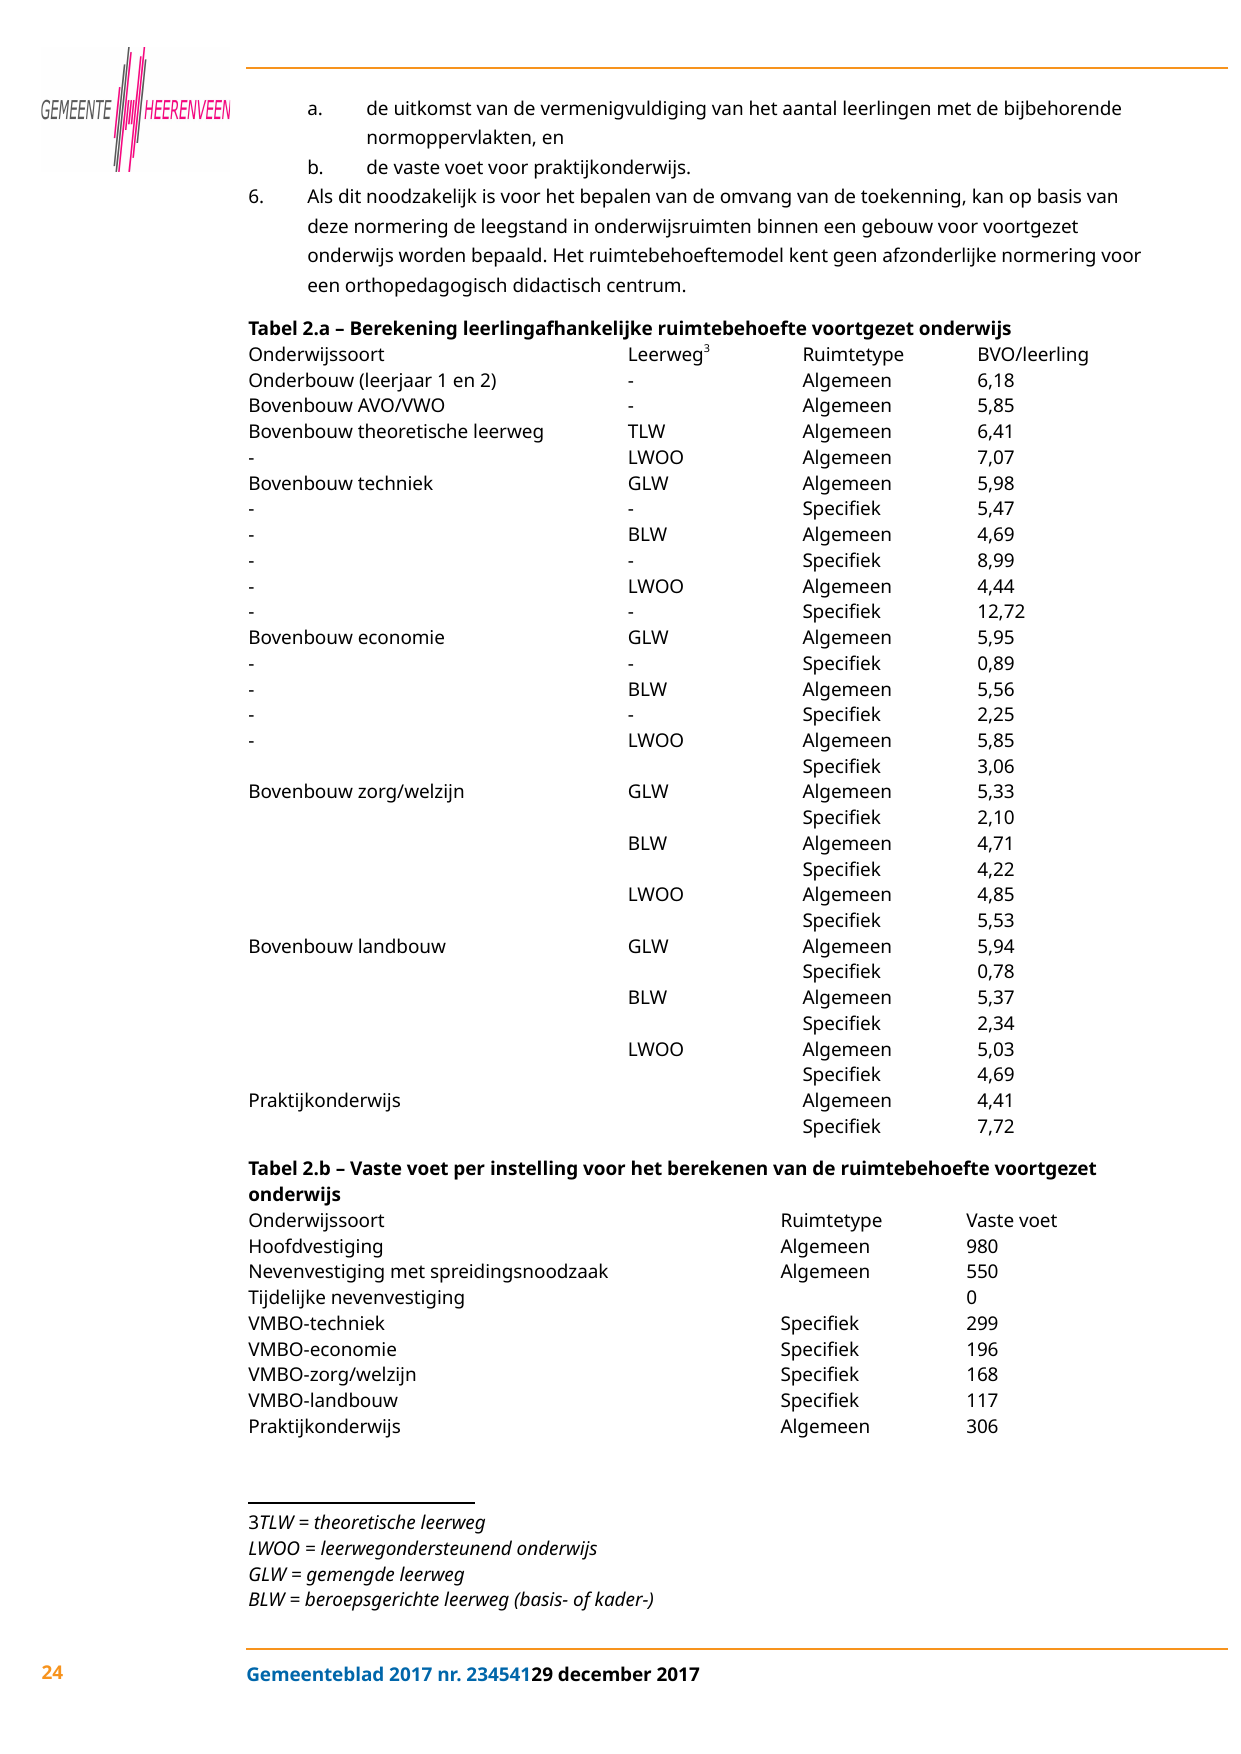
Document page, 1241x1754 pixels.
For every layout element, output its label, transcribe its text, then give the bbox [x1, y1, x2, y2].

table_cell 5,03 [977, 1036, 1152, 1062]
table_cell Algemeen [802, 624, 977, 650]
table_cell Specifiek [802, 701, 977, 727]
table_cell Algemeen [802, 470, 977, 496]
table_cell [248, 1010, 628, 1036]
table_cell [248, 753, 628, 779]
table_cell Bovenbouw AVO/VWO [248, 393, 628, 418]
table_cell [628, 1088, 802, 1113]
table_cell [248, 907, 628, 933]
table_cell Algemeen [802, 727, 977, 753]
table_header BVO/leerling [977, 341, 1152, 367]
table_cell 7,07 [977, 444, 1152, 470]
table_cell Hoofdvestiging [248, 1233, 780, 1259]
table_cell GLW [628, 470, 802, 496]
table_cell - [248, 547, 628, 573]
table_cell 5,85 [977, 727, 1152, 753]
table_cell GLW [628, 624, 802, 650]
text Tabel 2.b – Vaste voet per instelling voor het berekenen van de ruimtebehoefte voortgezet onderwijs [248, 1156, 1152, 1207]
table_cell 4,22 [977, 856, 1152, 882]
table_cell 5,56 [977, 676, 1152, 701]
table_cell Algemeen [802, 882, 977, 907]
table_cell LWOO [628, 727, 802, 753]
table_cell Specifiek [802, 599, 977, 624]
table_cell [248, 1062, 628, 1087]
table_cell Bovenbouw theoretische leerweg [248, 419, 628, 444]
table_cell 0,78 [977, 959, 1152, 984]
table_cell Praktijkonderwijs [248, 1413, 780, 1439]
table_cell 306 [966, 1413, 1152, 1439]
table_cell LWOO [628, 444, 802, 470]
table_cell - [628, 701, 802, 727]
table_cell Bovenbouw economie [248, 624, 628, 650]
table_cell [628, 1062, 802, 1087]
table_header Onderwijssoort [248, 341, 628, 367]
list Als dit noodzakelijk is voor het bepalen van de omvang van de toekenning, kan op basis van deze normering de leegstand in onderwijsruimten binnen een gebouw voor voortgezet onderwijs worden bepaald. Het ruimtebehoeftemodel kent geen afzonderlijke normering voor een orthopedagogisch didactisch centrum. [248, 183, 1152, 298]
table_cell 4,44 [977, 573, 1152, 598]
table_cell - [248, 727, 628, 753]
table_cell - [248, 496, 628, 521]
table_cell Algemeen [802, 444, 977, 470]
text Tabel 2.a – Berekening leerlingafhankelijke ruimtebehoefte voortgezet onderwijs [248, 315, 1152, 341]
table_header Ruimtetype [802, 341, 977, 367]
table_cell Specifiek [802, 496, 977, 521]
table_cell VMBO-techniek [248, 1310, 780, 1336]
table_cell GLW [628, 779, 802, 804]
table_cell [248, 882, 628, 907]
table_cell Algemeen [780, 1413, 966, 1439]
table_cell LWOO [628, 1036, 802, 1062]
table_cell Bovenbouw zorg/welzijn [248, 779, 628, 804]
table_cell Specifiek [780, 1362, 966, 1387]
table_cell Algemeen [802, 393, 977, 418]
table_cell Specifiek [802, 856, 977, 882]
table_header Ruimtetype [780, 1207, 966, 1233]
table_cell 299 [966, 1310, 1152, 1336]
table_cell Algemeen [780, 1259, 966, 1284]
table_cell 2,25 [977, 701, 1152, 727]
table_cell [628, 1113, 802, 1139]
table_cell - [628, 393, 802, 418]
list de uitkomst van de vermenigvuldiging van het aantal leerlingen met de bijbehorende normoppervlakten, en [307, 95, 1152, 150]
table_cell 2,34 [977, 1010, 1152, 1036]
table_cell Specifiek [780, 1387, 966, 1413]
table_cell 550 [966, 1259, 1152, 1284]
table_cell [628, 804, 802, 830]
table_cell - [628, 650, 802, 676]
table_cell Algemeen [802, 367, 977, 393]
table_cell 4,85 [977, 882, 1152, 907]
table_cell 2,10 [977, 804, 1152, 830]
table_cell 5,95 [977, 624, 1152, 650]
table_cell - [248, 521, 628, 547]
picture [41, 47, 231, 172]
table_cell Algemeen [802, 779, 977, 804]
table_cell Algemeen [780, 1233, 966, 1259]
table_cell - [628, 367, 802, 393]
table_cell Specifiek [802, 1010, 977, 1036]
table_cell 4,41 [977, 1088, 1152, 1113]
table_header Leerweg [628, 341, 802, 367]
table_cell TLW [628, 419, 802, 444]
table_cell - [248, 444, 628, 470]
table_cell BLW [628, 521, 802, 547]
table_cell [248, 856, 628, 882]
table_cell 8,99 [977, 547, 1152, 573]
table_cell Onderbouw (leerjaar 1 en 2) [248, 367, 628, 393]
table_cell Specifiek [802, 907, 977, 933]
table_cell Bovenbouw landbouw [248, 933, 628, 959]
table_cell - [248, 676, 628, 701]
table_cell Algemeen [802, 521, 977, 547]
table_cell 0 [966, 1284, 1152, 1310]
table_cell VMBO-landbouw [248, 1387, 780, 1413]
table_cell 4,69 [977, 1062, 1152, 1087]
list de vaste voet voor praktijkonderwijs. [307, 154, 1152, 180]
table_cell 3,06 [977, 753, 1152, 779]
table_cell 5,94 [977, 933, 1152, 959]
table_cell Specifiek [802, 547, 977, 573]
table_cell - [248, 701, 628, 727]
table_cell - [628, 547, 802, 573]
table_cell Tijdelijke nevenvestiging [248, 1284, 780, 1310]
table_header Vaste voet [966, 1207, 1152, 1233]
table_cell Algemeen [802, 985, 977, 1010]
table_cell 6,18 [977, 367, 1152, 393]
table_cell BLW [628, 676, 802, 701]
table_cell 5,85 [977, 393, 1152, 418]
table_cell GLW [628, 933, 802, 959]
table_cell 5,33 [977, 779, 1152, 804]
table_cell 168 [966, 1362, 1152, 1387]
table_cell VMBO-economie [248, 1336, 780, 1362]
table_cell 4,71 [977, 830, 1152, 856]
table_cell Algemeen [802, 419, 977, 444]
table_cell [248, 830, 628, 856]
table_cell Specifiek [802, 753, 977, 779]
table_cell [628, 856, 802, 882]
table_cell 4,69 [977, 521, 1152, 547]
table_cell Specifiek [780, 1310, 966, 1336]
table_cell Algemeen [802, 933, 977, 959]
table_cell LWOO [628, 882, 802, 907]
table_cell [248, 985, 628, 1010]
table_header Onderwijssoort [248, 1207, 780, 1233]
table_cell - [248, 599, 628, 624]
table_cell Algemeen [802, 1088, 977, 1113]
table_cell Algemeen [802, 573, 977, 598]
table_cell [628, 753, 802, 779]
table_cell Bovenbouw techniek [248, 470, 628, 496]
table_cell [248, 804, 628, 830]
table_cell LWOO [628, 573, 802, 598]
table_cell - [628, 496, 802, 521]
table_cell 5,47 [977, 496, 1152, 521]
table_cell 5,53 [977, 907, 1152, 933]
table_cell Specifiek [802, 1113, 977, 1139]
table_cell Specifiek [802, 959, 977, 984]
table_cell 117 [966, 1387, 1152, 1413]
table_cell Algemeen [802, 1036, 977, 1062]
table_cell Nevenvestiging met spreidingsnoodzaak [248, 1259, 780, 1284]
table_cell 12,72 [977, 599, 1152, 624]
table_cell 6,41 [977, 419, 1152, 444]
table_cell [628, 907, 802, 933]
table_cell Algemeen [802, 830, 977, 856]
table_cell [248, 1113, 628, 1139]
table_cell 0,89 [977, 650, 1152, 676]
table_cell Specifiek [780, 1336, 966, 1362]
table_cell BLW [628, 985, 802, 1010]
table_cell 5,98 [977, 470, 1152, 496]
table_cell [780, 1284, 966, 1310]
table_cell - [248, 650, 628, 676]
table_cell - [628, 599, 802, 624]
table_cell Praktijkonderwijs [248, 1088, 628, 1113]
table_cell Specifiek [802, 1062, 977, 1087]
table_cell Specifiek [802, 804, 977, 830]
table_cell Algemeen [802, 676, 977, 701]
table_cell Specifiek [802, 650, 977, 676]
table_cell [628, 959, 802, 984]
table_cell 196 [966, 1336, 1152, 1362]
table_cell BLW [628, 830, 802, 856]
table_cell [248, 959, 628, 984]
table_cell 5,37 [977, 985, 1152, 1010]
table_cell [248, 1036, 628, 1062]
table_cell 980 [966, 1233, 1152, 1259]
table_cell 7,72 [977, 1113, 1152, 1139]
table_cell - [248, 573, 628, 598]
table_cell VMBO-zorg/welzijn [248, 1362, 780, 1387]
table_cell [628, 1010, 802, 1036]
